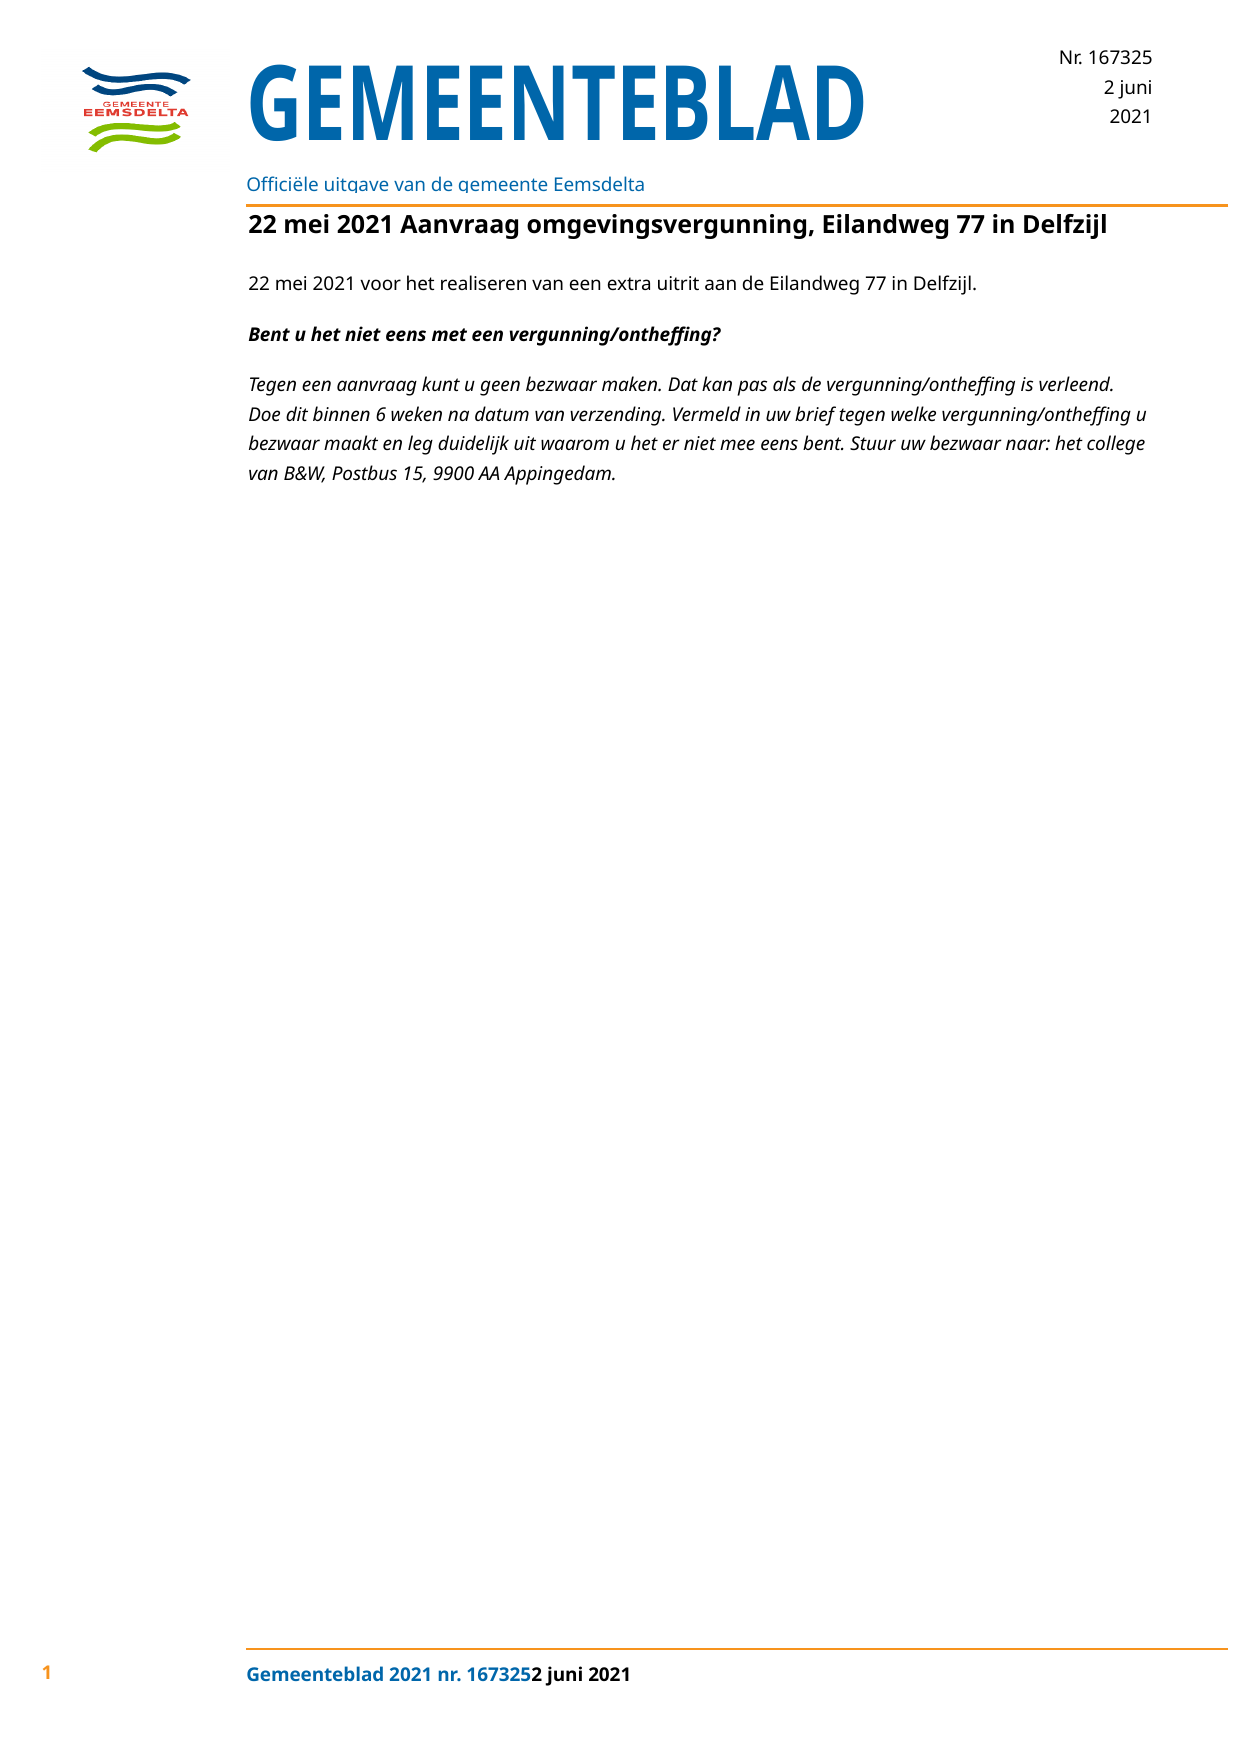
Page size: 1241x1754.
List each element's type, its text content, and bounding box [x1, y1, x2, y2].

text Tegen een aanvraag kunt u geen bezwaar maken. Dat kan pas als de vergunning/ontheffing is verleend. Doe dit binnen 6 weken na datum van verzending. Vermeld in uw brief tegen welke vergunning/ontheffing u bezwaar maakt en leg duidelijk uit waarom u het er niet mee eens bent. Stuur uw bezwaar naar: het college van B&W, Postbus 15, 9900 AA Appingedam. [248, 371, 1152, 486]
picture [41, 47, 231, 172]
text 22 mei 2021 voor het realiseren van een extra uitrit aan de Eilandweg 77 in Delfzijl. [248, 270, 1152, 296]
text Bent u het niet eens met een vergunning/ontheffing? [248, 321, 1152, 346]
text 22 mei 2021 Aanvraag omgevingsvergunning, Eilandweg 77 in Delfzijl [248, 207, 1152, 241]
